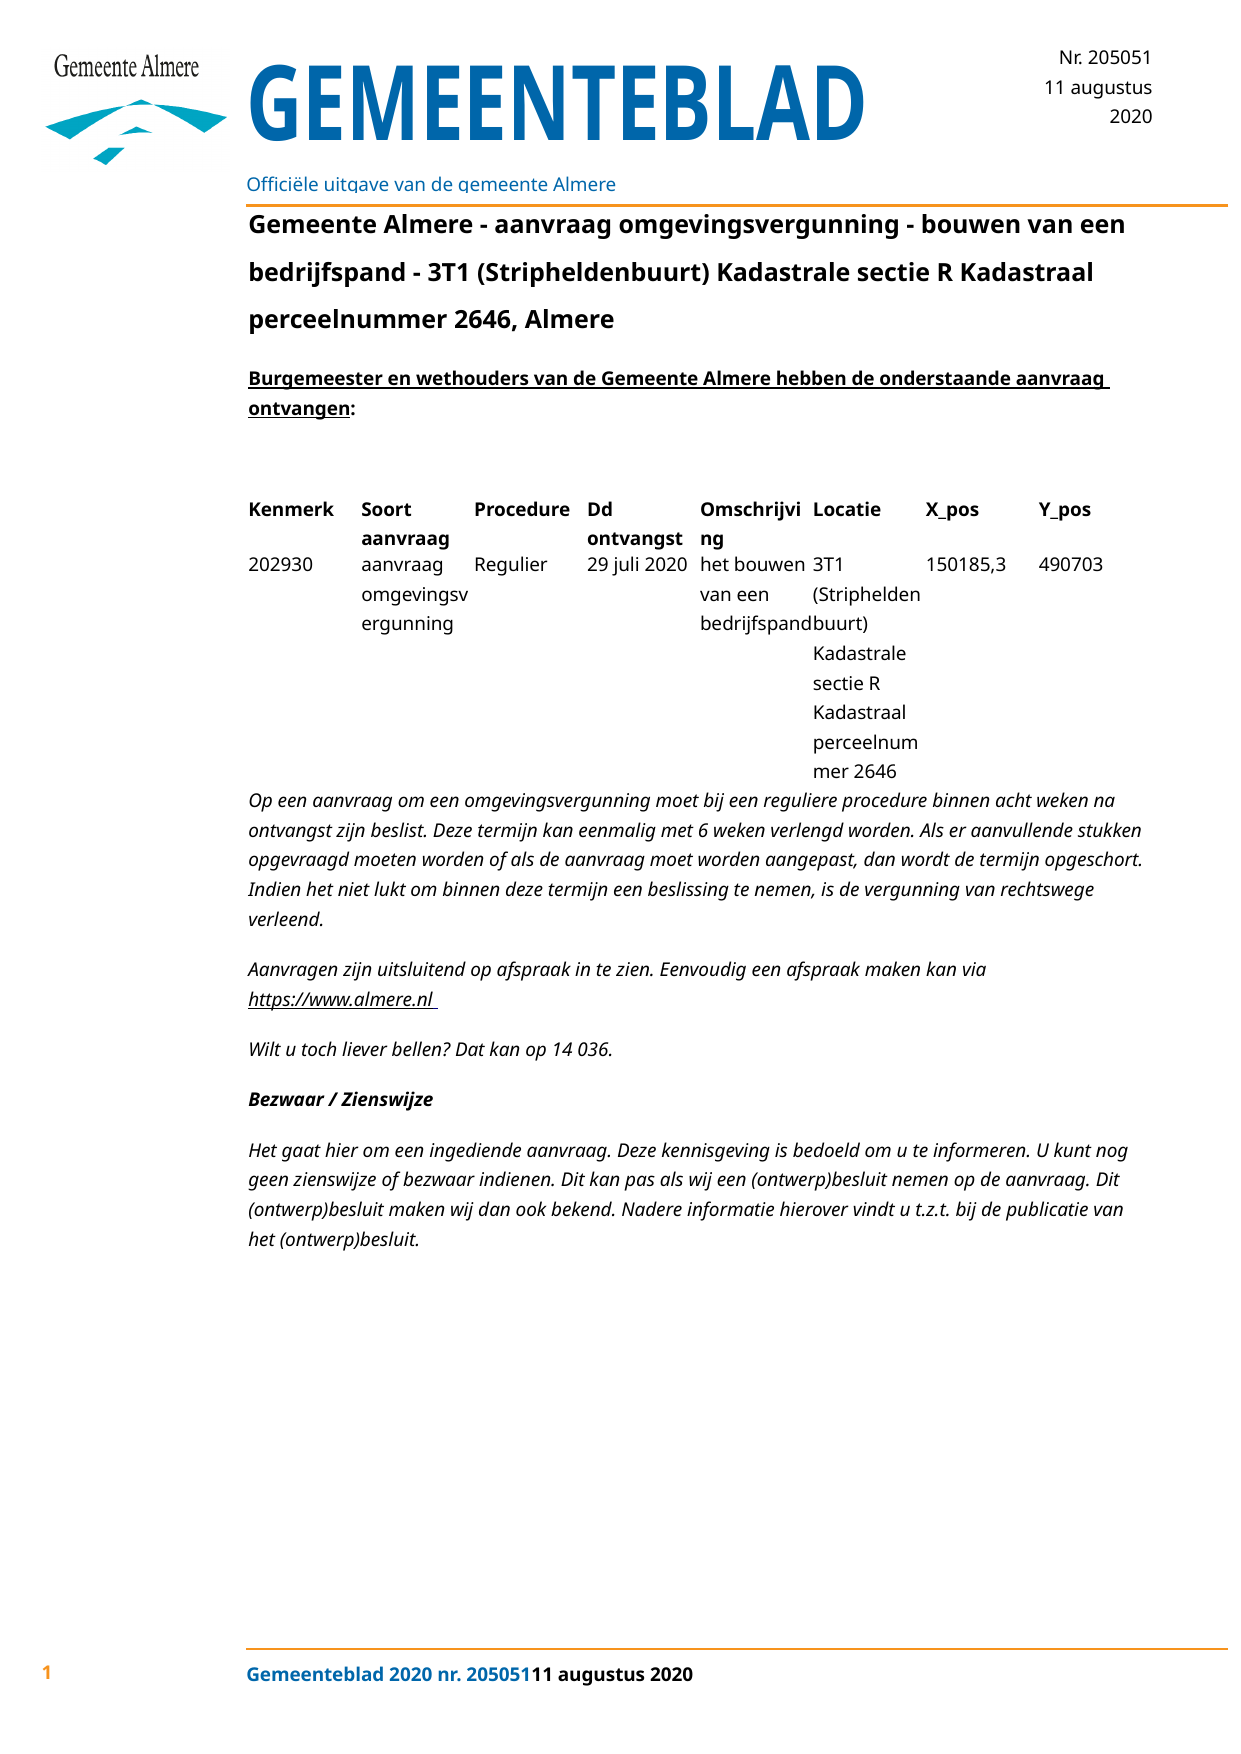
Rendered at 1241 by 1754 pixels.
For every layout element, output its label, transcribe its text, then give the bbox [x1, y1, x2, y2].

text Het gaat hier om een ingediende aanvraag. Deze kennisgeving is bedoeld om u te informeren. U kunt nog geen zienswijze of bezwaar indienen. Dit kan pas als wij een (ontwerp)besluit nemen op de aanvraag. Dit (ontwerp)besluit maken wij dan ook bekend. Nadere informatie hierover vindt u t.z.t. bij de publicatie van het (ontwerp)besluit. [248, 1137, 1152, 1251]
table_cell het bouwen van een bedrijfspand [700, 551, 813, 784]
table_header X_pos [926, 496, 1038, 551]
table_header Kenmerk [248, 496, 361, 551]
table_cell Regulier [474, 551, 587, 784]
text Aanvragen zijn uitsluitend op afspraak in te zien. Eenvoudig een afspraak maken kan via https://www.almere.nl [248, 956, 1152, 1011]
table_header Procedure [474, 496, 587, 551]
picture [41, 47, 231, 172]
table_header Dd ontvangst [587, 496, 700, 551]
table_header Omschrijving [700, 496, 813, 551]
text Wilt u toch liever bellen? Dat kan op 14 036. [248, 1036, 1152, 1062]
table_header Soort aanvraag [361, 496, 474, 551]
text Gemeente Almere - aanvraag omgevingsvergunning - bouwen van een bedrijfspand - 3T1 (Stripheldenbuurt) Kadastrale sectie R Kadastraal perceelnummer 2646, Almere [248, 207, 1152, 336]
table_cell 29 juli 2020 [587, 551, 700, 784]
table_header Y_pos [1039, 496, 1152, 551]
table_cell 202930 [248, 551, 361, 784]
text Burgemeester en wethouders van de Gemeente Almere hebben de onderstaande aanvraag ontvangen: [248, 366, 1152, 421]
table_cell 150185,3 [926, 551, 1038, 784]
table_cell 490703 [1039, 551, 1152, 784]
table_cell aanvraag omgevingsvergunning [361, 551, 474, 784]
text Bezwaar / Zienswijze [248, 1087, 1152, 1112]
table_cell 3T1 (Stripheldenbuurt) Kadastrale sectie R Kadastraal perceelnummer 2646 [813, 551, 926, 784]
text Op een aanvraag om een omgevingsvergunning moet bij een reguliere procedure binnen acht weken na ontvangst zijn beslist. Deze termijn kan eenmalig met 6 weken verlengd worden. Als er aanvullende stukken opgevraagd moeten worden of als de aanvraag moet worden aangepast, dan wordt de termijn opgeschort. Indien het niet lukt om binnen deze termijn een beslissing te nemen, is de vergunning van rechtswege verleend. [248, 787, 1152, 931]
table_header Locatie [813, 496, 926, 551]
